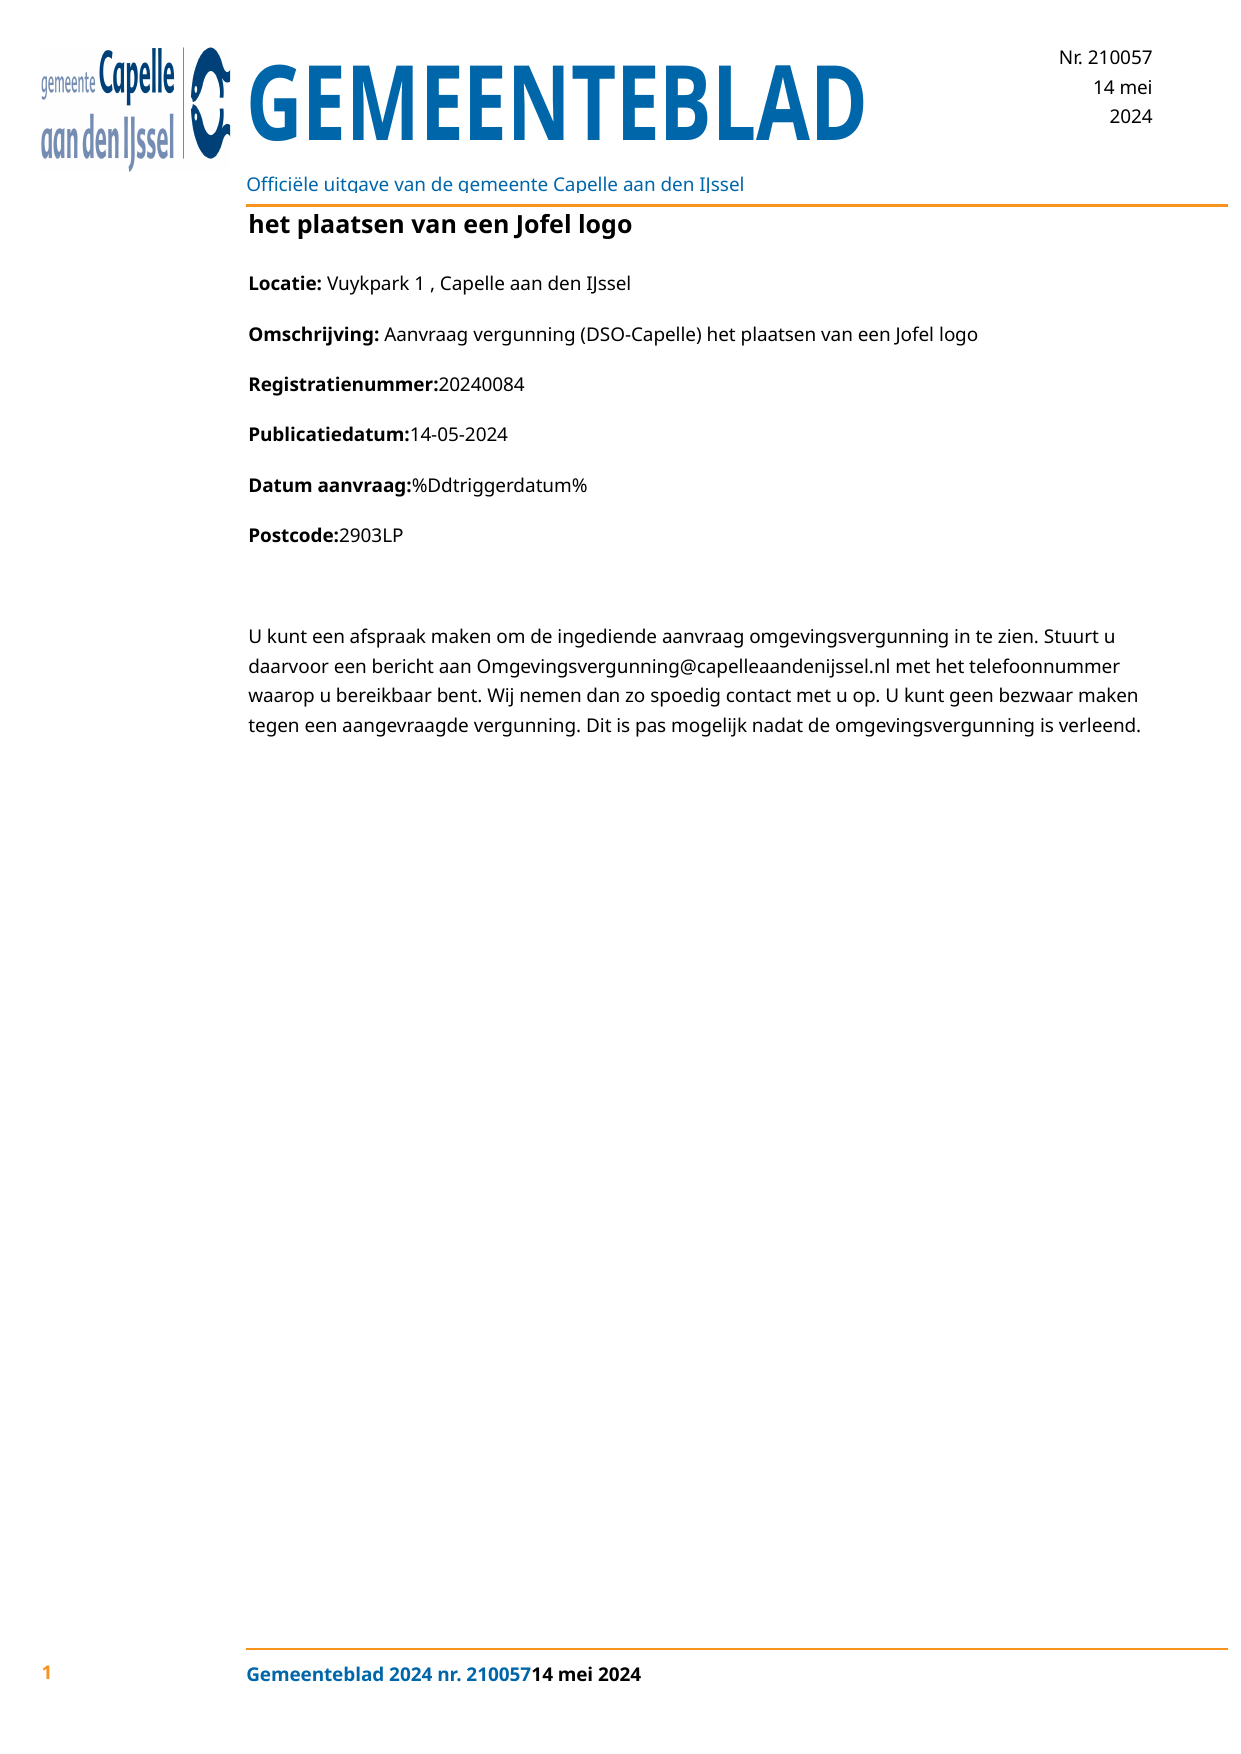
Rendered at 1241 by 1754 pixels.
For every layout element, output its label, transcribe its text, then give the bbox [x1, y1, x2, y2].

text Publicatiedatum:14-05-2024 [248, 422, 1152, 447]
picture [41, 47, 231, 172]
text Omschrijving: Aanvraag vergunning (DSO-Capelle) het plaatsen van een Jofel logo [248, 321, 1152, 346]
text Datum aanvraag:%Ddtriggerdatum% [248, 472, 1152, 498]
text Postcode:2903LP [248, 522, 1152, 548]
text Locatie: Vuykpark 1 , Capelle aan den IJssel [248, 270, 1152, 296]
text het plaatsen van een Jofel logo [248, 207, 1152, 241]
text Registratienummer:20240084 [248, 371, 1152, 397]
text U kunt een afspraak maken om de ingediende aanvraag omgevingsvergunning in te zien. Stuurt u daarvoor een bericht aan Omgevingsvergunning@capelleaandenijssel.nl met het telefoonnummer waarop u bereikbaar bent. Wij nemen dan zo spoedig contact met u op. U kunt geen bezwaar maken tegen een aangevraagde vergunning. Dit is pas mogelijk nadat de omgevingsvergunning is verleend. [248, 623, 1152, 738]
